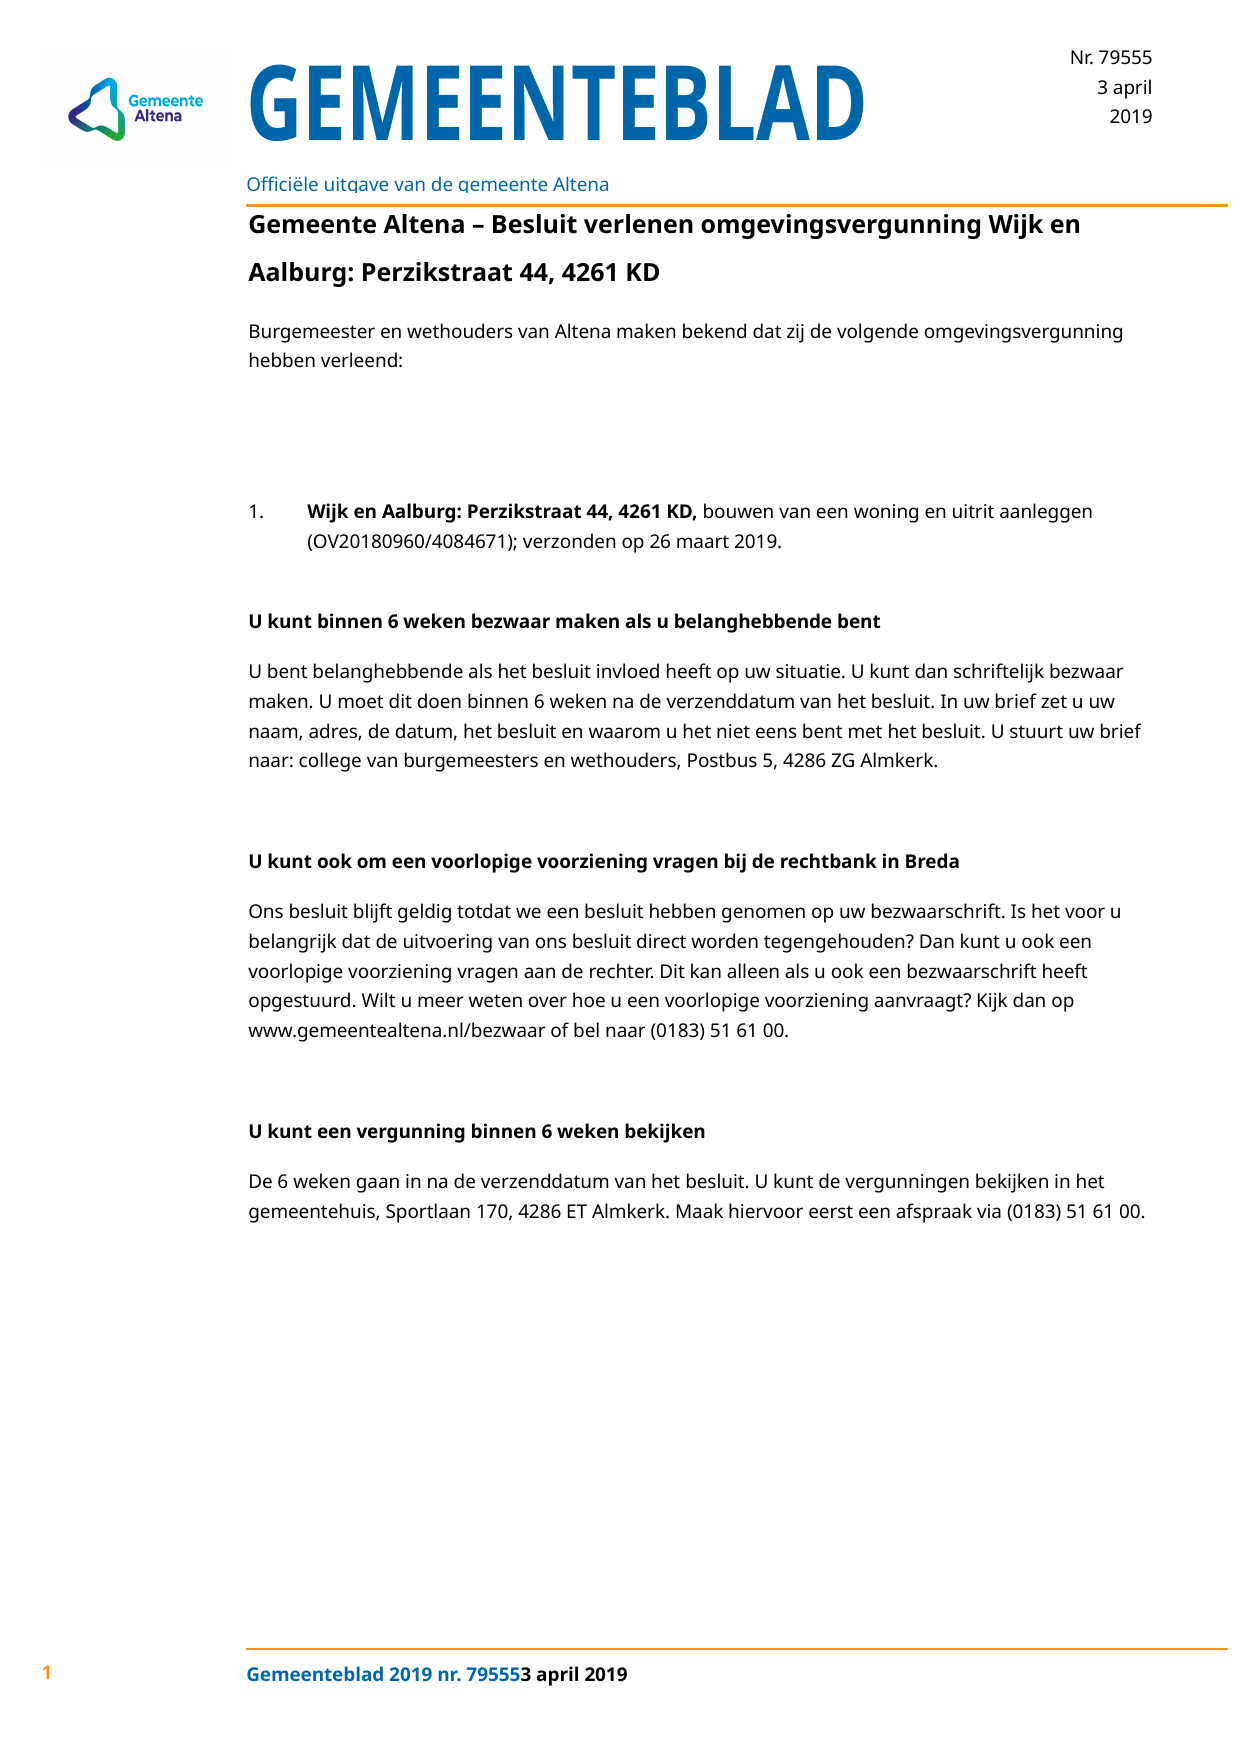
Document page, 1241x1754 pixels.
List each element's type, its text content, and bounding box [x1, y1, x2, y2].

text U kunt ook om een voorlopige voorziening vragen bij de rechtbank in Breda [248, 848, 1152, 874]
text U bent belanghebbende als het besluit invloed heeft op uw situatie. U kunt dan schriftelijk bezwaar maken. U moet dit doen binnen 6 weken na de verzenddatum van het besluit. In uw brief zet u uw naam, adres, de datum, het besluit en waarom u het niet eens bent met het besluit. U stuurt uw brief naar: college van burgemeesters en wethouders, Postbus 5, 4286 ZG Almkerk. [248, 659, 1152, 773]
text Ons besluit blijft geldig totdat we een besluit hebben genomen op uw bezwaarschrift. Is het voor u belangrijk dat de uitvoering van ons besluit direct worden tegengehouden? Dan kunt u ook een voorlopige voorziening vragen aan de rechter. Dit kan alleen als u ook een bezwaarschrift heeft opgestuurd. Wilt u meer weten over hoe u een voorlopige voorziening aanvraagt? Kijk dan op www.gemeentealtena.nl/bezwaar of bel naar (0183) 51 61 00. [248, 899, 1152, 1043]
text U kunt binnen 6 weken bezwaar maken als u belanghebbende bent [248, 608, 1152, 634]
list Wijk en Aalburg: Perzikstraat 44, 4261 KD, bouwen van een woning en uitrit aanleggen (OV20180960/4084671); verzonden op 26 maart 2019. [248, 499, 1152, 554]
text Burgemeester en wethouders van Altena maken bekend dat zij de volgende omgevingsvergunning hebben verleend: [248, 318, 1152, 373]
text Gemeente Altena – Besluit verlenen omgevingsvergunning Wijk en Aalburg: Perzikstraat 44, 4261 KD [248, 207, 1152, 288]
text De 6 weken gaan in na de verzenddatum van het besluit. U kunt de vergunningen bekijken in het gemeentehuis, Sportlaan 170, 4286 ET Almkerk. Maak hiervoor eerst een afspraak via (0183) 51 61 00. [248, 1168, 1152, 1224]
picture [41, 47, 231, 172]
text U kunt een vergunning binnen 6 weken bekijken [248, 1118, 1152, 1144]
